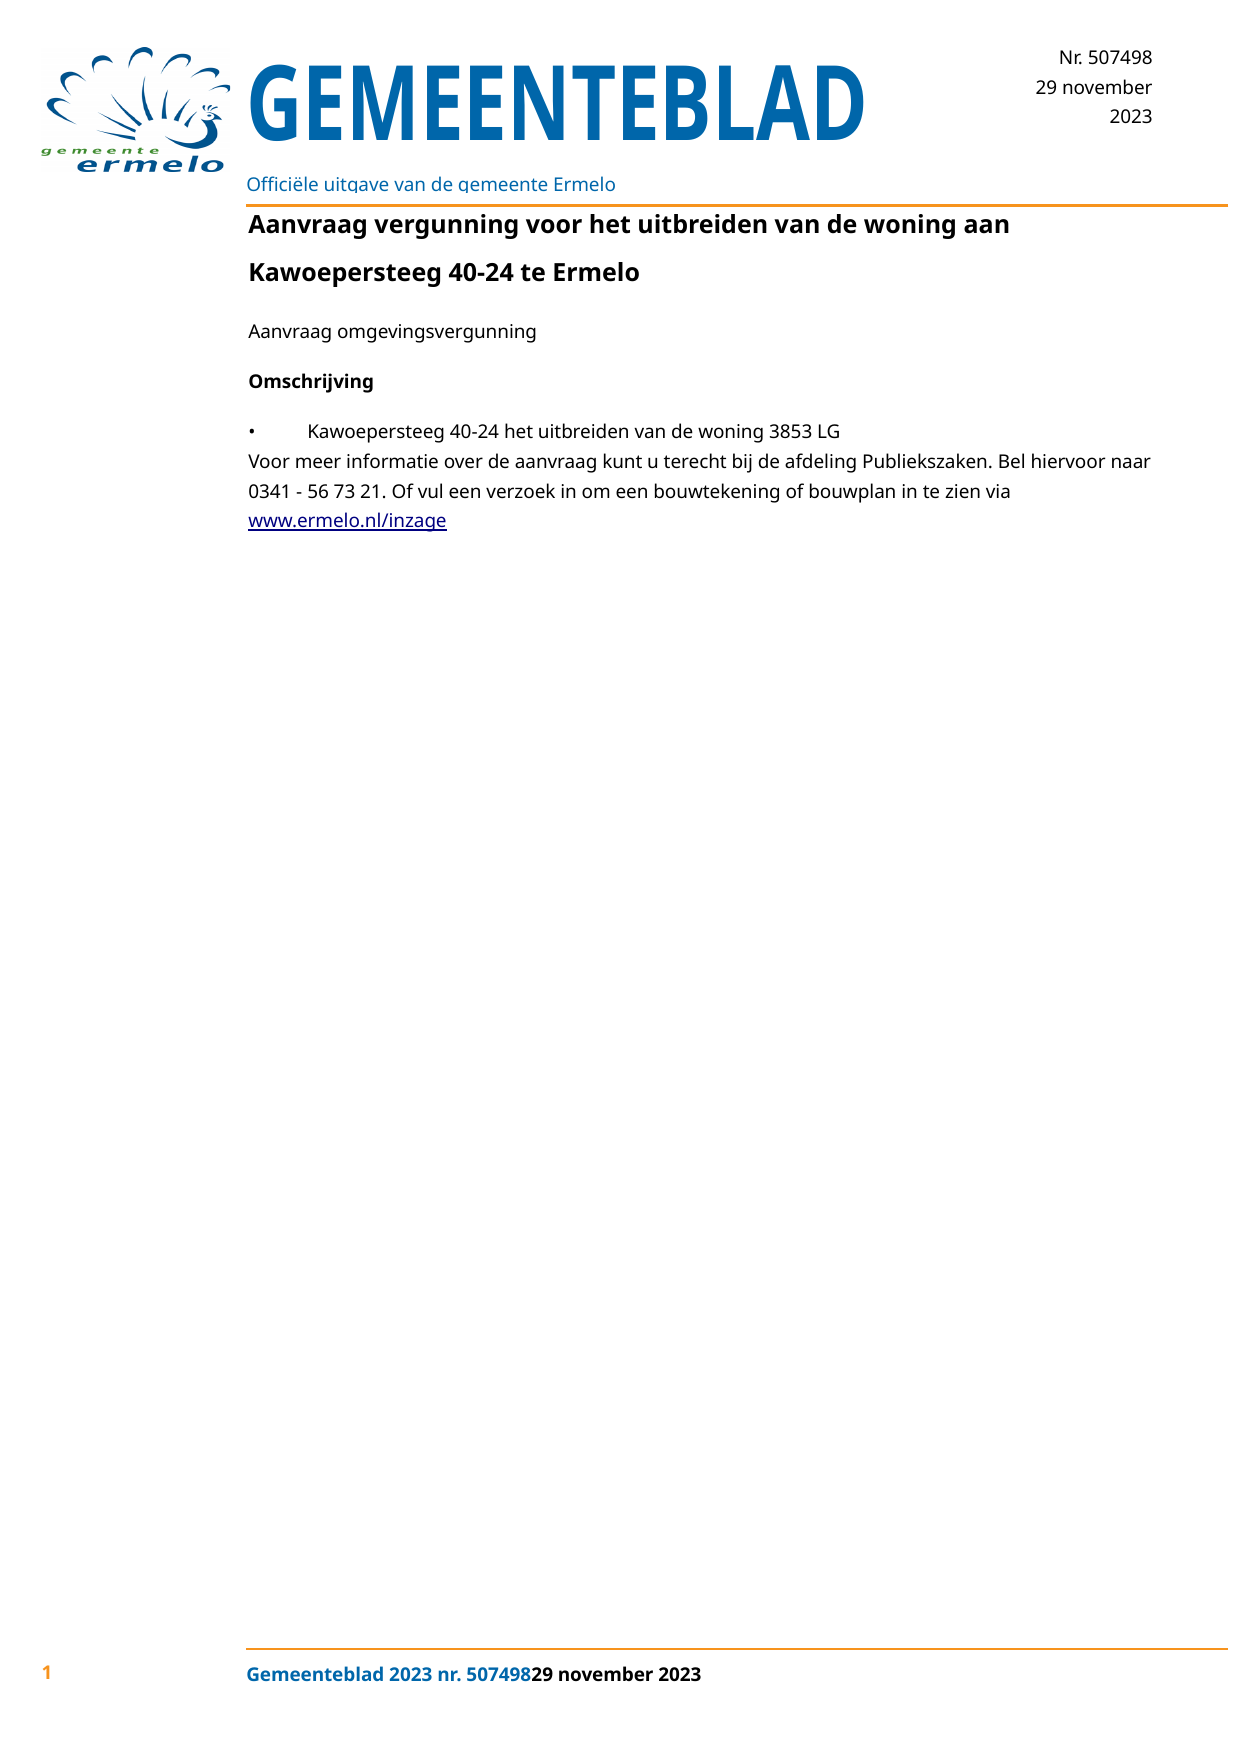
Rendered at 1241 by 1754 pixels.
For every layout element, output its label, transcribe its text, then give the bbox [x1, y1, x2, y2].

list Kawoepersteeg 40-24 het uitbreiden van de woning 3853 LG [248, 419, 1152, 444]
picture [41, 47, 231, 172]
text Omschrijving [248, 368, 1152, 394]
text Aanvraag vergunning voor het uitbreiden van de woning aan Kawoepersteeg 40-24 te Ermelo [248, 207, 1152, 288]
text Voor meer informatie over de aanvraag kunt u terecht bij de afdeling Publiekszaken. Bel hiervoor naar 0341 - 56 73 21. Of vul een verzoek in om een bouwtekening of bouwplan in te zien via www.ermelo.nl/inzage [248, 448, 1152, 533]
text Aanvraag omgevingsvergunning [248, 318, 1152, 344]
